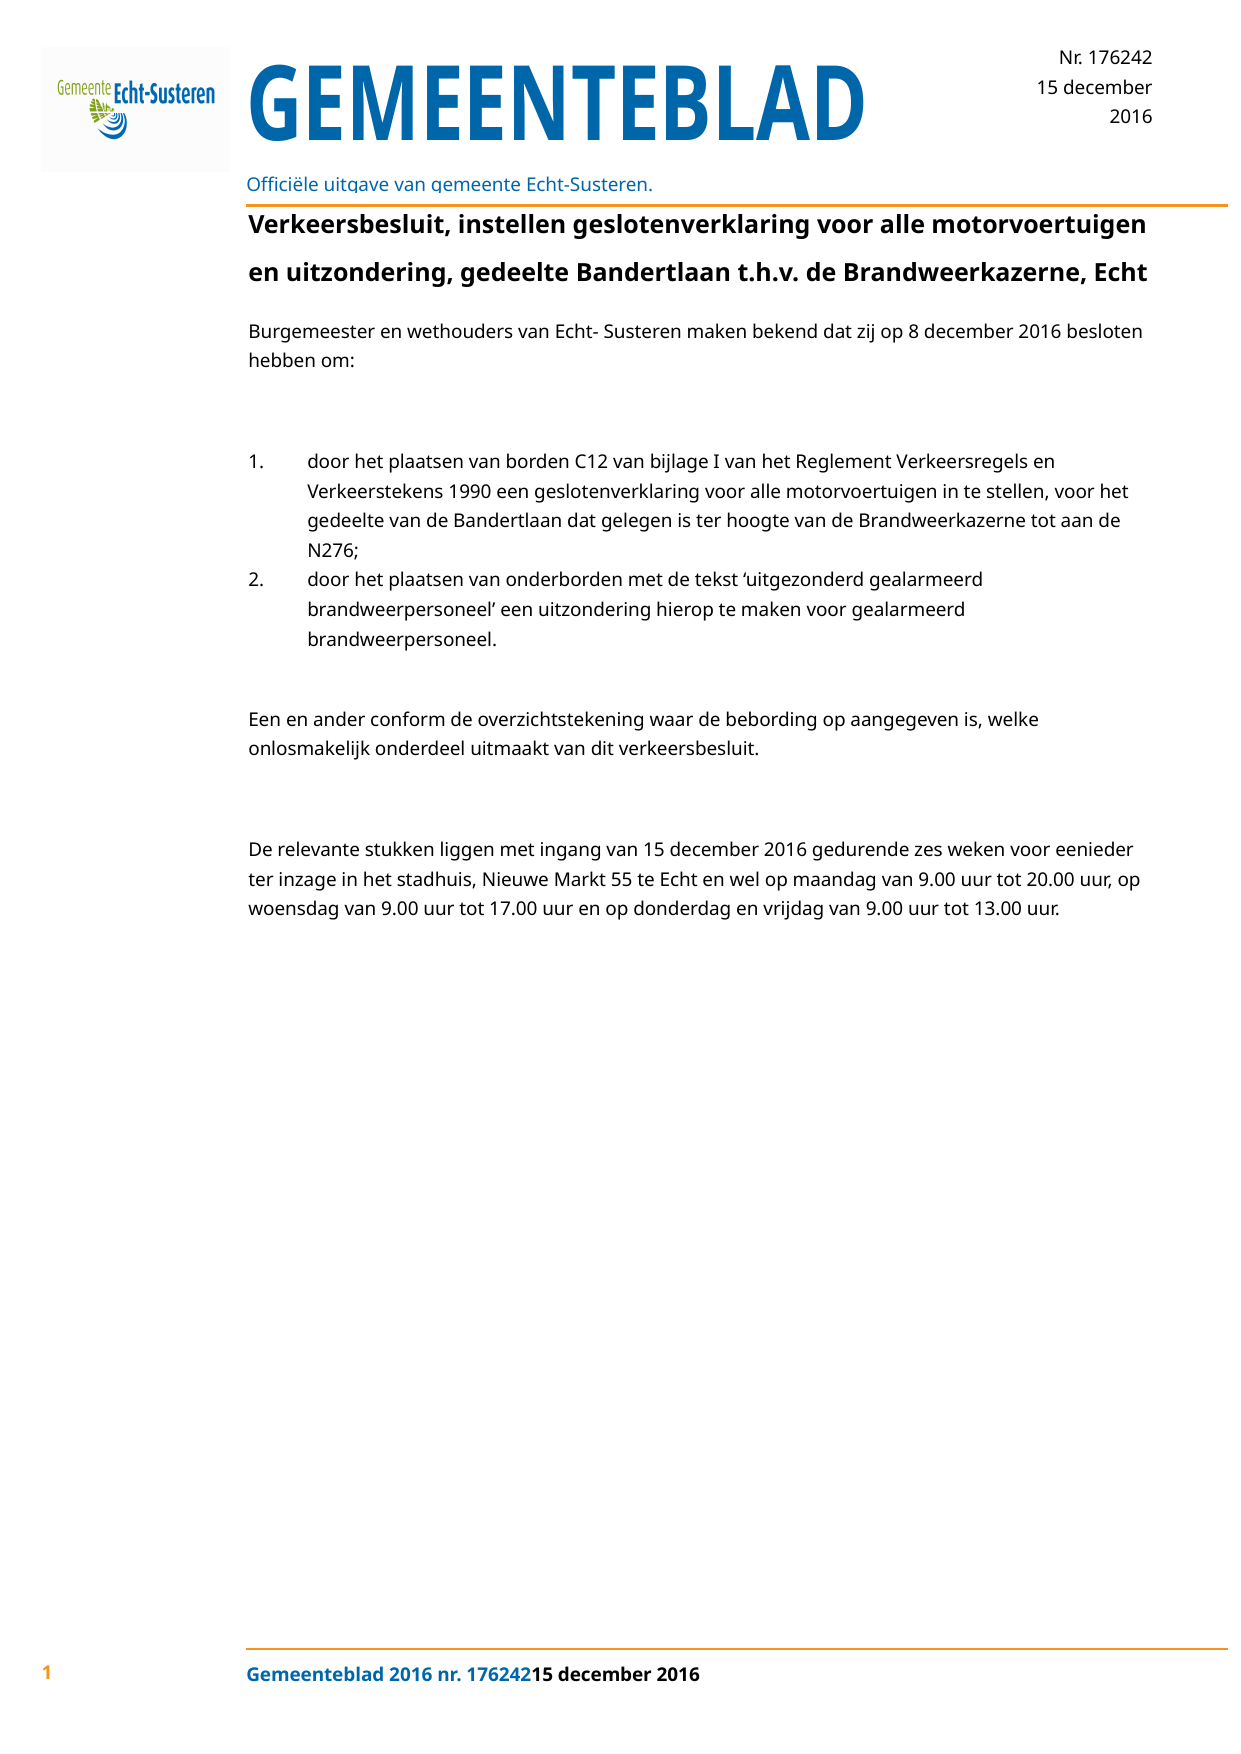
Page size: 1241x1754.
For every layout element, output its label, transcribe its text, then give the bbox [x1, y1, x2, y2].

text Een en ander conform de overzichtstekening waar de bebording op aangegeven is, welke onlosmakelijk onderdeel uitmaakt van dit verkeersbesluit. [248, 706, 1152, 761]
text Burgemeester en wethouders van Echt- Susteren maken bekend dat zij op 8 december 2016 besloten hebben om: [248, 318, 1152, 373]
text Verkeersbesluit, instellen geslotenverklaring voor alle motorvoertuigen en uitzondering, gedeelte Bandertlaan t.h.v. de Brandweerkazerne, Echt [248, 207, 1152, 288]
list door het plaatsen van onderborden met de tekst ‘uitgezonderd gealarmeerd brandweerpersoneel’ een uitzondering hierop te maken voor gealarmeerd brandweerpersoneel. [248, 567, 1152, 652]
list door het plaatsen van borden C12 van bijlage I van het Reglement Verkeersregels en Verkeerstekens 1990 een geslotenverklaring voor alle motorvoertuigen in te stellen, voor het gedeelte van de Bandertlaan dat gelegen is ter hoogte van de Brandweerkazerne tot aan de N276; [248, 448, 1152, 563]
text De relevante stukken liggen met ingang van 15 december 2016 gedurende zes weken voor eenieder ter inzage in het stadhuis, Nieuwe Markt 55 te Echt en wel op maandag van 9.00 uur tot 20.00 uur, op woensdag van 9.00 uur tot 17.00 uur en op donderdag en vrijdag van 9.00 uur tot 13.00 uur. [248, 836, 1152, 921]
picture [41, 47, 231, 172]
